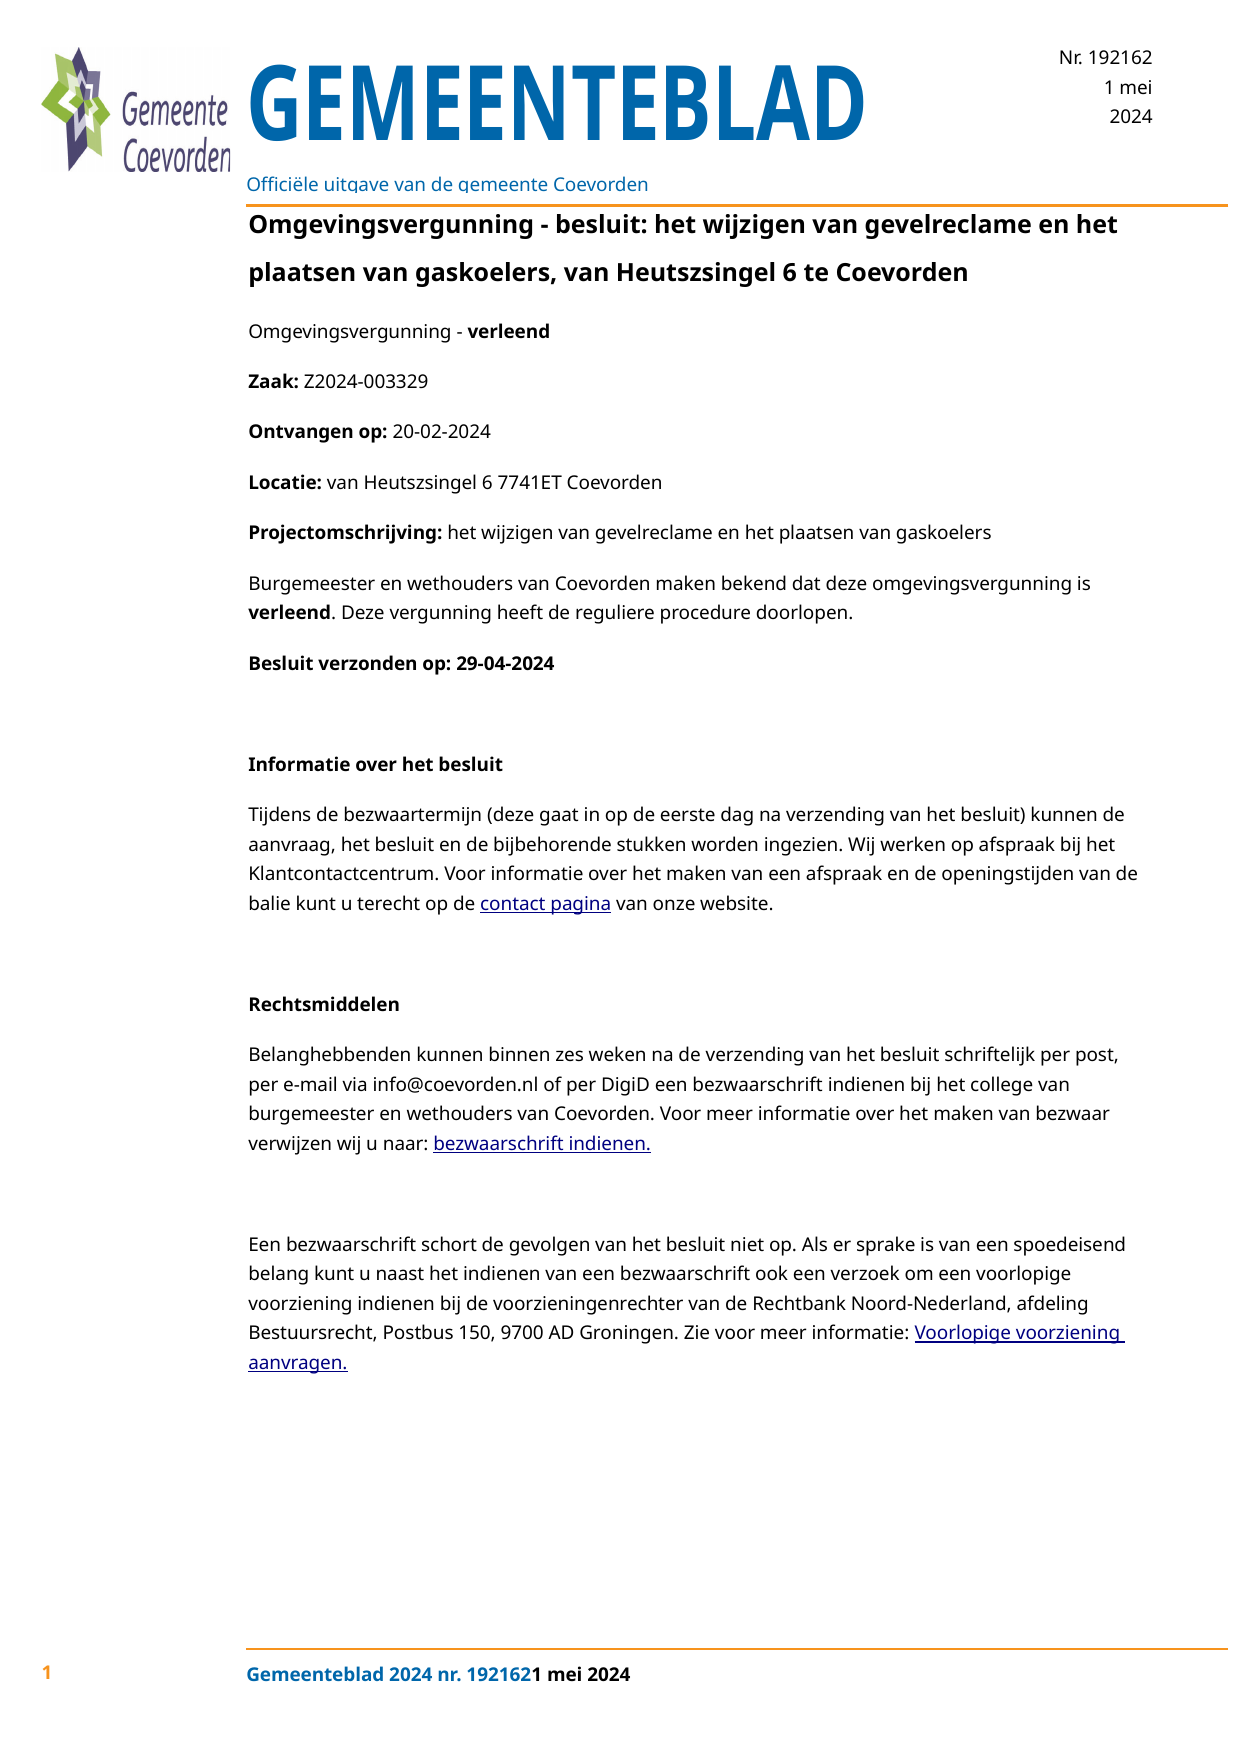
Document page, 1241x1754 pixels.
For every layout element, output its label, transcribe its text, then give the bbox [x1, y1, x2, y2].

text Omgevingsvergunning - besluit: het wijzigen van gevelreclame en het plaatsen van gaskoelers, van Heutszsingel 6 te Coevorden [248, 207, 1152, 288]
text Besluit verzonden op: 29-04-2024 [248, 650, 1152, 676]
text Informatie over het besluit [248, 751, 1152, 777]
text Omgevingsvergunning - verleend [248, 318, 1152, 344]
text Projectomschrijving: het wijzigen van gevelreclame en het plaatsen van gaskoelers [248, 519, 1152, 545]
picture [41, 47, 231, 172]
text Een bezwaarschrift schort de gevolgen van het besluit niet op. Als er sprake is van een spoedeisend belang kunt u naast het indienen van een bezwaarschrift ook een verzoek om een voorlopige voorziening indienen bij de voorzieningenrechter van de Rechtbank Noord-Nederland, afdeling Bestuursrecht, Postbus 150, 9700 AD Groningen. Zie voor meer informatie: Voorlopige voorziening aanvragen. [248, 1231, 1152, 1375]
text Belanghebbenden kunnen binnen zes weken na de verzending van het besluit schriftelijk per post, per e-mail via info@coevorden.nl of per DigiD een bezwaarschrift indienen bij het college van burgemeester en wethouders van Coevorden. Voor meer informatie over het maken van bezwaar verwijzen wij u naar: bezwaarschrift indienen. [248, 1041, 1152, 1156]
text Rechtsmiddelen [248, 991, 1152, 1017]
text Burgemeester en wethouders van Coevorden maken bekend dat deze omgevingsvergunning is verleend. Deze vergunning heeft de reguliere procedure doorlopen. [248, 570, 1152, 625]
text Locatie: van Heutszsingel 6 7741ET Coevorden [248, 469, 1152, 495]
text Tijdens de bezwaartermijn (deze gaat in op de eerste dag na verzending van het besluit) kunnen de aanvraag, het besluit en de bijbehorende stukken worden ingezien. Wij werken op afspraak bij het Klantcontactcentrum. Voor informatie over het maken van een afspraak en de openingstijden van de balie kunt u terecht op de contact pagina van onze website. [248, 801, 1152, 916]
text Ontvangen op: 20-02-2024 [248, 419, 1152, 444]
text Zaak: Z2024-003329 [248, 368, 1152, 394]
